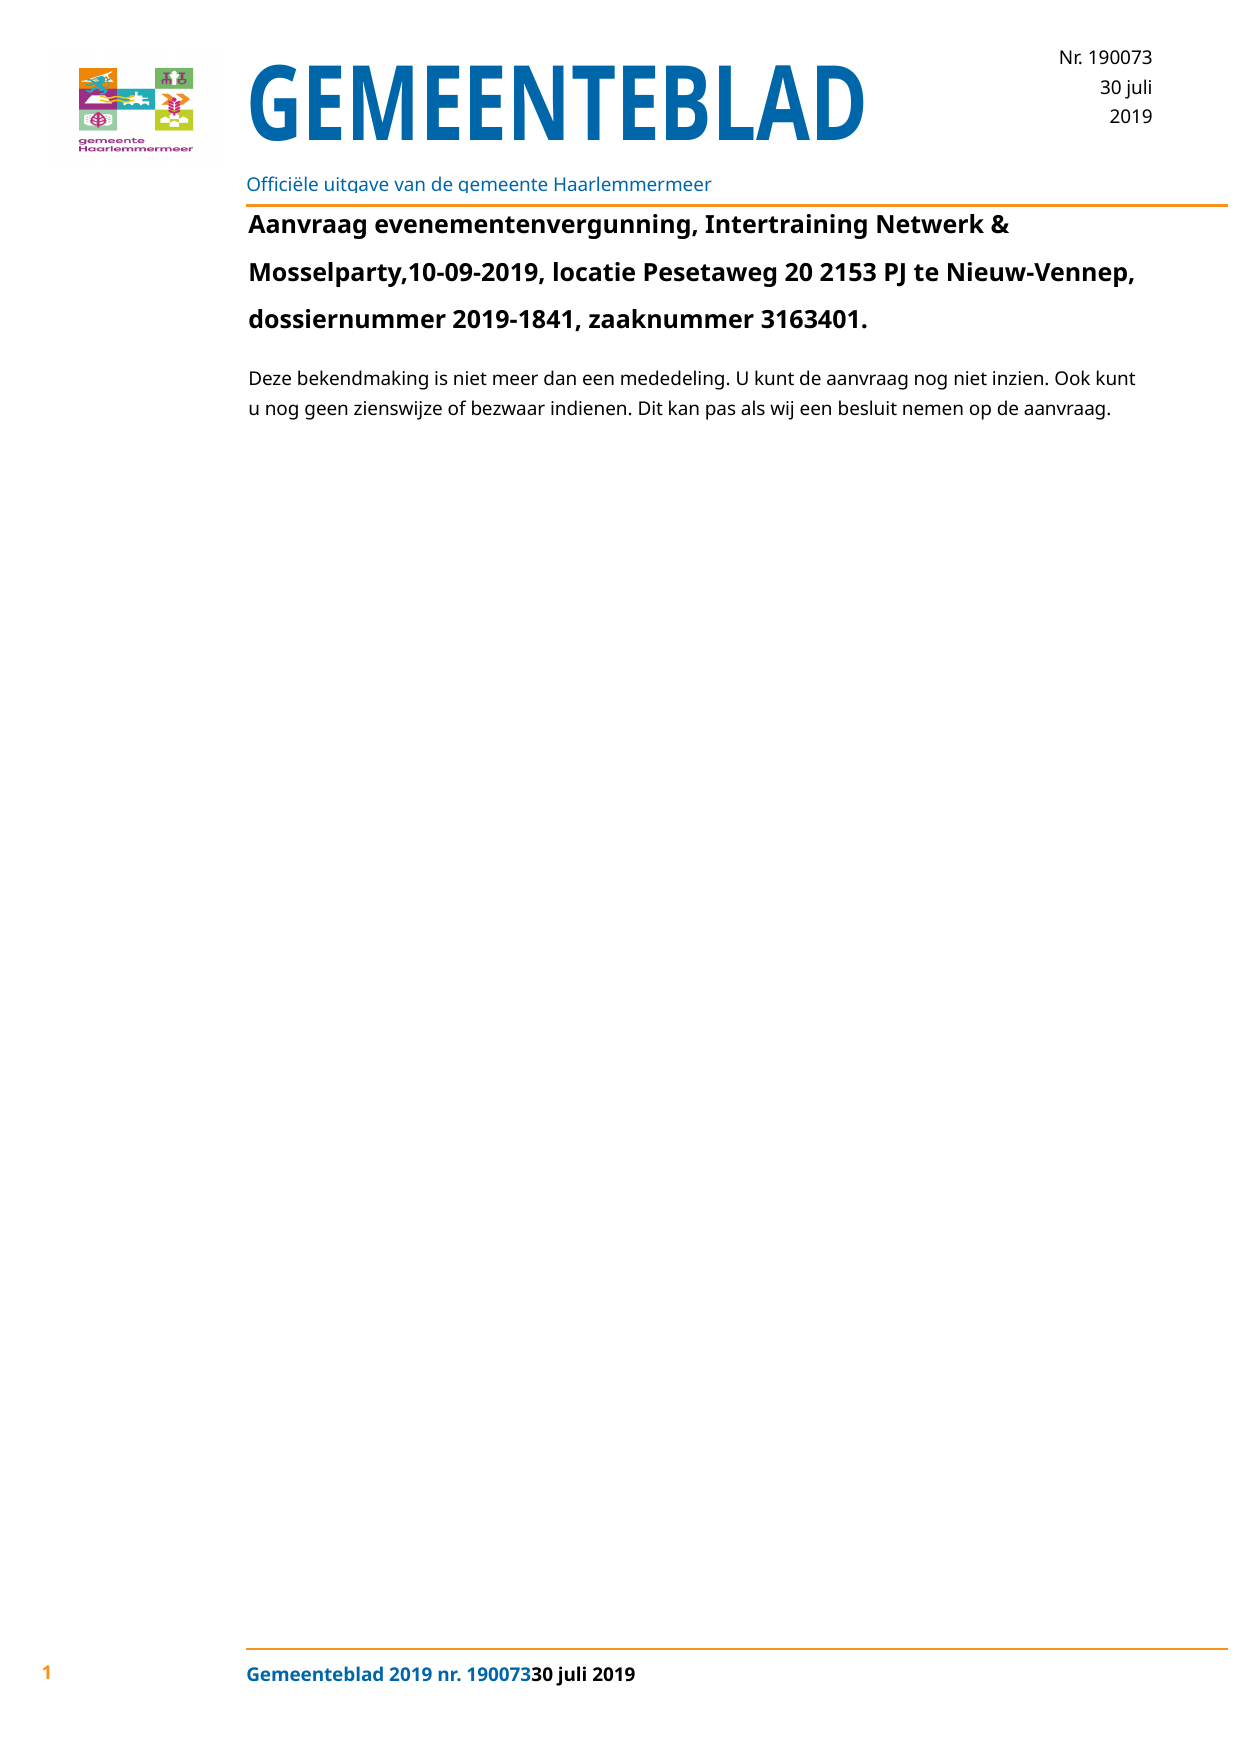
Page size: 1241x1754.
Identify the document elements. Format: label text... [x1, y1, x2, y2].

text Deze bekendmaking is niet meer dan een mededeling. U kunt de aanvraag nog niet inzien. Ook kunt u nog geen zienswijze of bezwaar indienen. Dit kan pas als wij een besluit nemen op de aanvraag. [248, 366, 1152, 421]
text Aanvraag evenementenvergunning, Intertraining Netwerk & Mosselparty,10-09-2019, locatie Pesetaweg 20 2153 PJ te Nieuw-Vennep, dossiernummer 2019-1841, zaaknummer 3163401. [248, 207, 1152, 336]
picture [41, 47, 231, 172]
